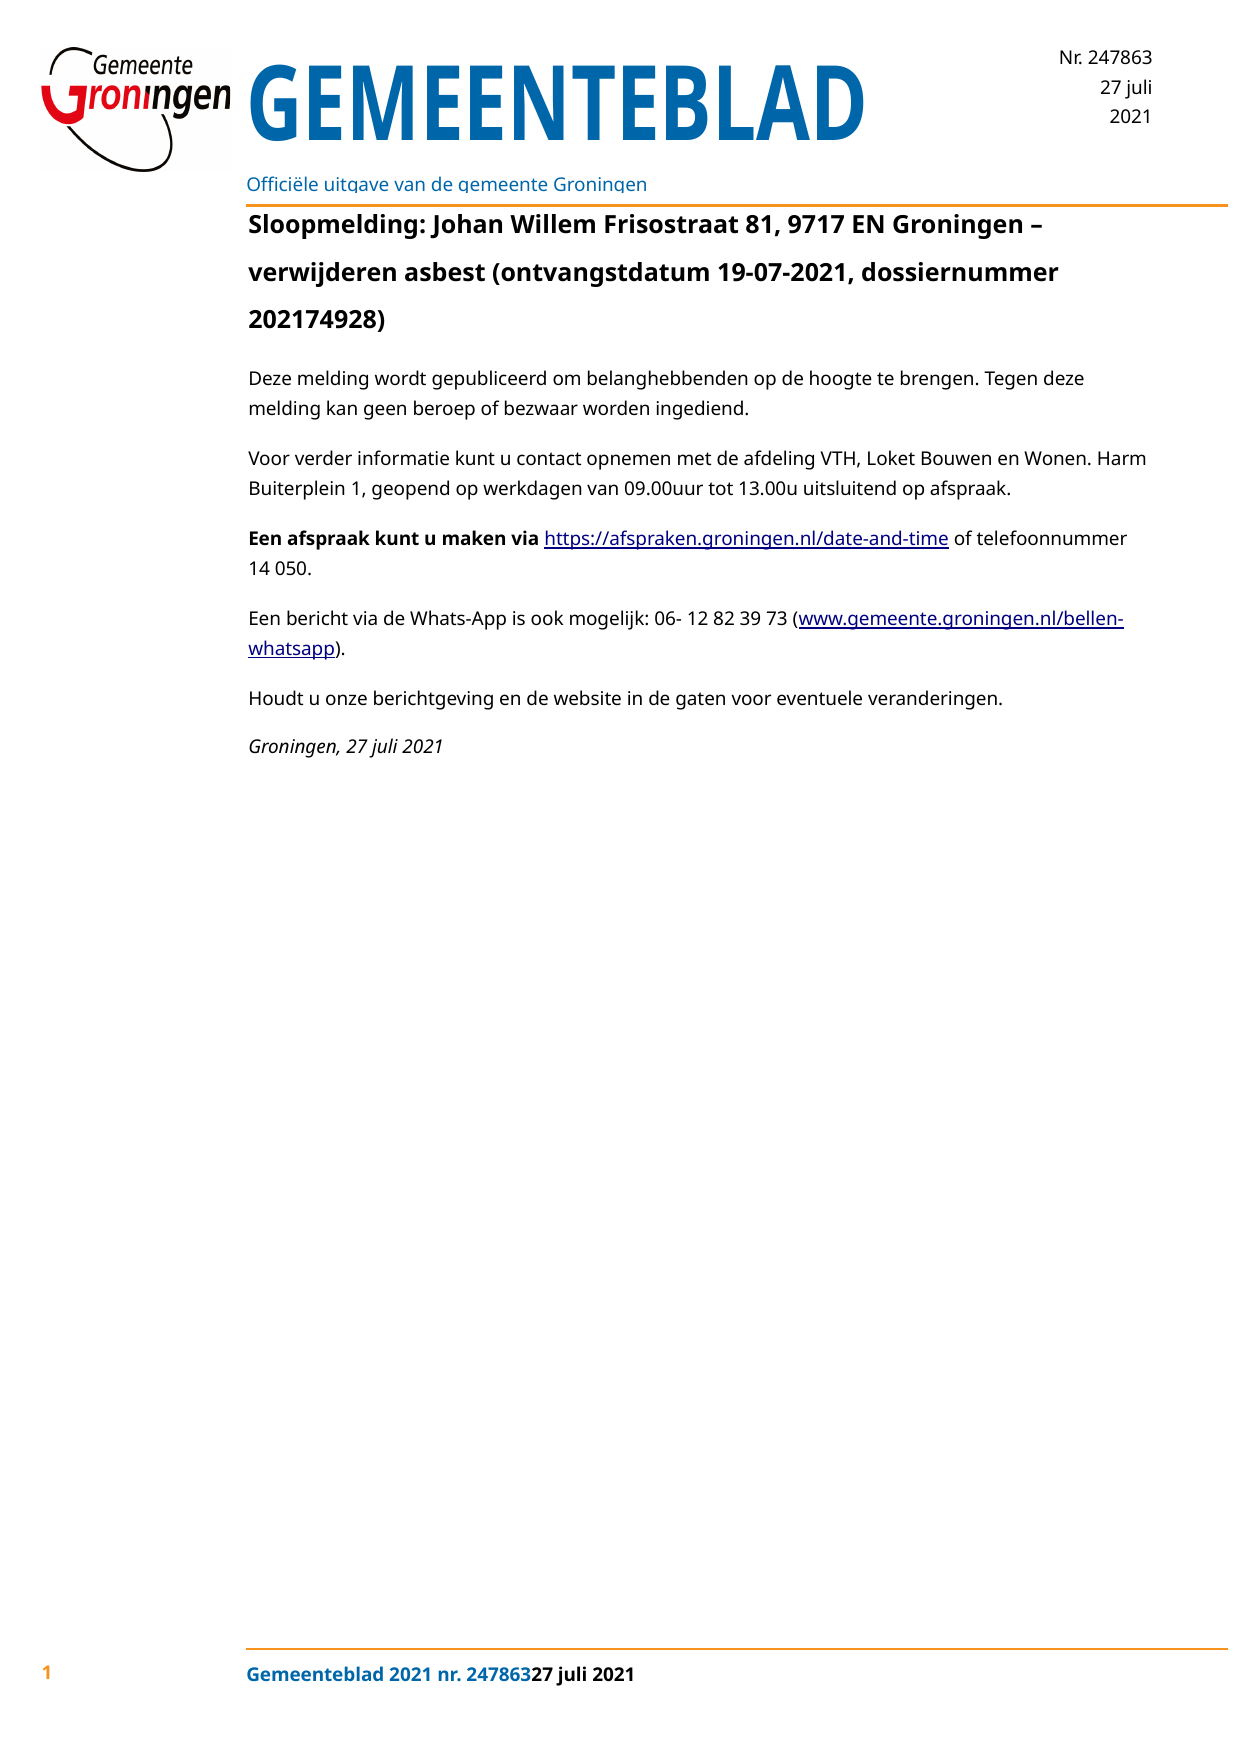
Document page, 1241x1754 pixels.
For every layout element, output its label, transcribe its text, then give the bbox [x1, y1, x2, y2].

text Een afspraak kunt u maken via https://afspraken.groningen.nl/date-and-time of telefoonnummer 14 050. [248, 526, 1152, 581]
text Sloopmelding: Johan Willem Frisostraat 81, 9717 EN Groningen – verwijderen asbest (ontvangstdatum 19-07-2021, dossiernummer 202174928) [248, 207, 1152, 336]
text Een bericht via de Whats-App is ook mogelijk: 06- 12 82 39 73 (www.gemeente.groningen.nl/bellen-whatsapp). [248, 606, 1152, 661]
text Groningen, 27 juli 2021 [248, 733, 1152, 759]
text Voor verder informatie kunt u contact opnemen met de afdeling VTH, Loket Bouwen en Wonen. Harm Buiterplein 1, geopend op werkdagen van 09.00uur tot 13.00u uitsluitend op afspraak. [248, 446, 1152, 501]
text Houdt u onze berichtgeving en de website in de gaten voor eventuele veranderingen. [248, 686, 1152, 711]
picture [41, 47, 231, 172]
text Deze melding wordt gepubliceerd om belanghebbenden op de hoogte te brengen. Tegen deze melding kan geen beroep of bezwaar worden ingediend. [248, 366, 1152, 421]
